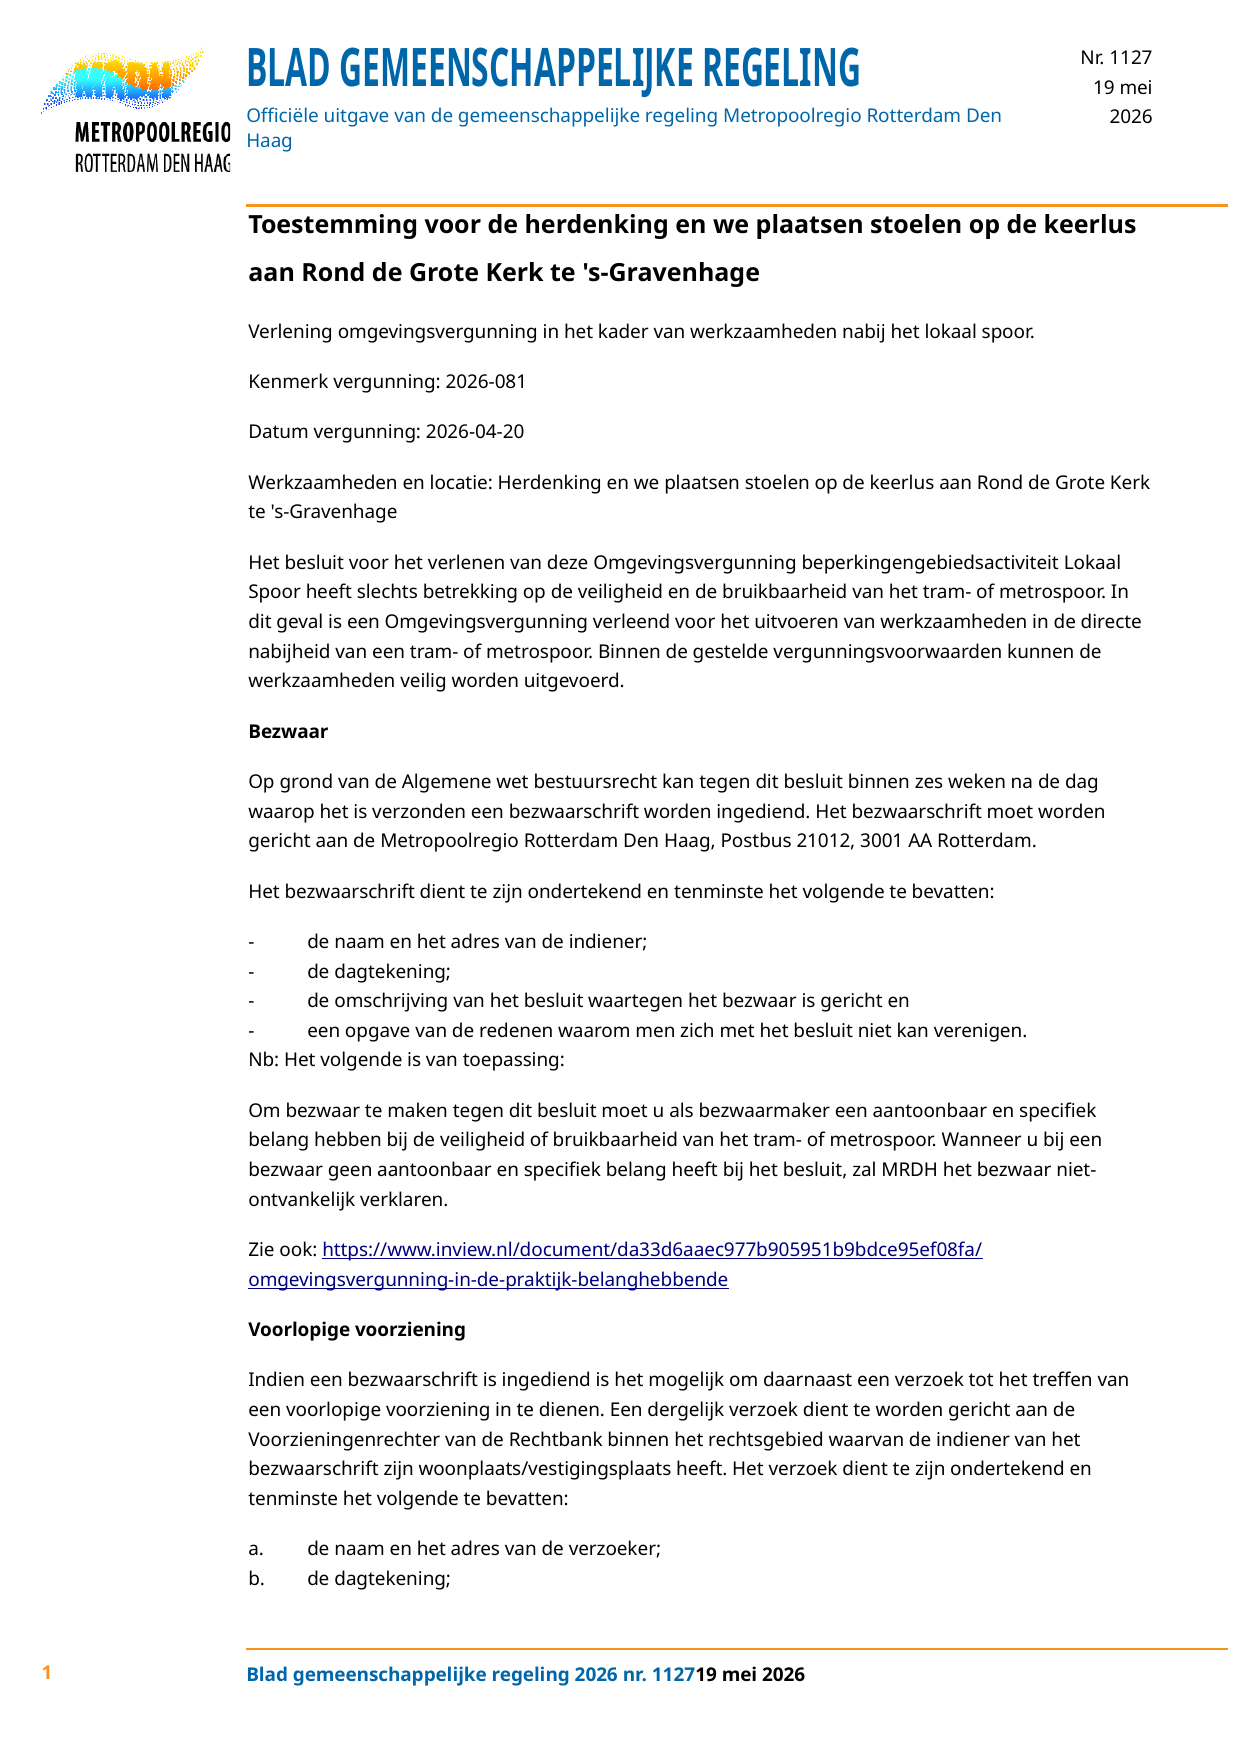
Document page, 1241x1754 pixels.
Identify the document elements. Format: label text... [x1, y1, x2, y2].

text Het bezwaarschrift dient te zijn ondertekend en tenminste het volgende te bevatten: [248, 878, 1152, 904]
text Op grond van de Algemene wet bestuursrecht kan tegen dit besluit binnen zes weken na de dag waarop het is verzonden een bezwaarschrift worden ingediend. Het bezwaarschrift moet worden gericht aan de Metropoolregio Rotterdam Den Haag, Postbus 21012, 3001 AA Rotterdam. [248, 768, 1152, 853]
list een opgave van de redenen waarom men zich met het besluit niet kan verenigen. [248, 1017, 1152, 1043]
text Kenmerk vergunning: 2026-081 [248, 368, 1152, 394]
text Werkzaamheden en locatie: Herdenking en we plaatsen stoelen op de keerlus aan Rond de Grote Kerk te 's-Gravenhage [248, 469, 1152, 524]
text Indien een bezwaarschrift is ingediend is het mogelijk om daarnaast een verzoek tot het treffen van een voorlopige voorziening in te dienen. Een dergelijk verzoek dient te worden gericht aan de Voorzieningenrechter van de Rechtbank binnen het rechtsgebied waarvan de indiener van het bezwaarschrift zijn woonplaats/vestigingsplaats heeft. Het verzoek dient te zijn ondertekend en tenminste het volgende te bevatten: [248, 1367, 1152, 1511]
list de omschrijving van het besluit waartegen het bezwaar is gericht en [248, 987, 1152, 1013]
list de naam en het adres van de verzoeker; [248, 1535, 1152, 1561]
text Verlening omgevingsvergunning in het kader van werkzaamheden nabij het lokaal spoor. [248, 318, 1152, 344]
list de dagtekening; [248, 1565, 1152, 1591]
text Voorlopige voorziening [248, 1316, 1152, 1342]
list de naam en het adres van de indiener; [248, 928, 1152, 954]
text Nb: Het volgende is van toepassing: [248, 1047, 1152, 1072]
text Datum vergunning: 2026-04-20 [248, 419, 1152, 444]
text Om bezwaar te maken tegen dit besluit moet u als bezwaarmaker een aantoonbaar en specifiek belang hebben bij de veiligheid of bruikbaarheid van het tram- of metrospoor. Wanneer u bij een bezwaar geen aantoonbaar en specifiek belang heeft bij het besluit, zal MRDH het bezwaar niet-ontvankelijk verklaren. [248, 1097, 1152, 1212]
text Het besluit voor het verlenen van deze Omgevingsvergunning beperkingengebiedsactiviteit Lokaal Spoor heeft slechts betrekking op de veiligheid en de bruikbaarheid van het tram- of metrospoor. In dit geval is een Omgevingsvergunning verleend voor het uitvoeren van werkzaamheden in de directe nabijheid van een tram- of metrospoor. Binnen de gestelde vergunningsvoorwaarden kunnen de werkzaamheden veilig worden uitgevoerd. [248, 549, 1152, 693]
text Bezwaar [248, 718, 1152, 744]
text Toestemming voor de herdenking en we plaatsen stoelen op de keerlus aan Rond de Grote Kerk te 's-Gravenhage [248, 207, 1152, 288]
picture [41, 47, 231, 172]
text Zie ook: https://www.inview.nl/document/da33d6aaec977b905951b9bdce95ef08fa/omgevingsvergunning-in-de-praktijk-belanghebbende [248, 1236, 1152, 1292]
list de dagtekening; [248, 958, 1152, 984]
